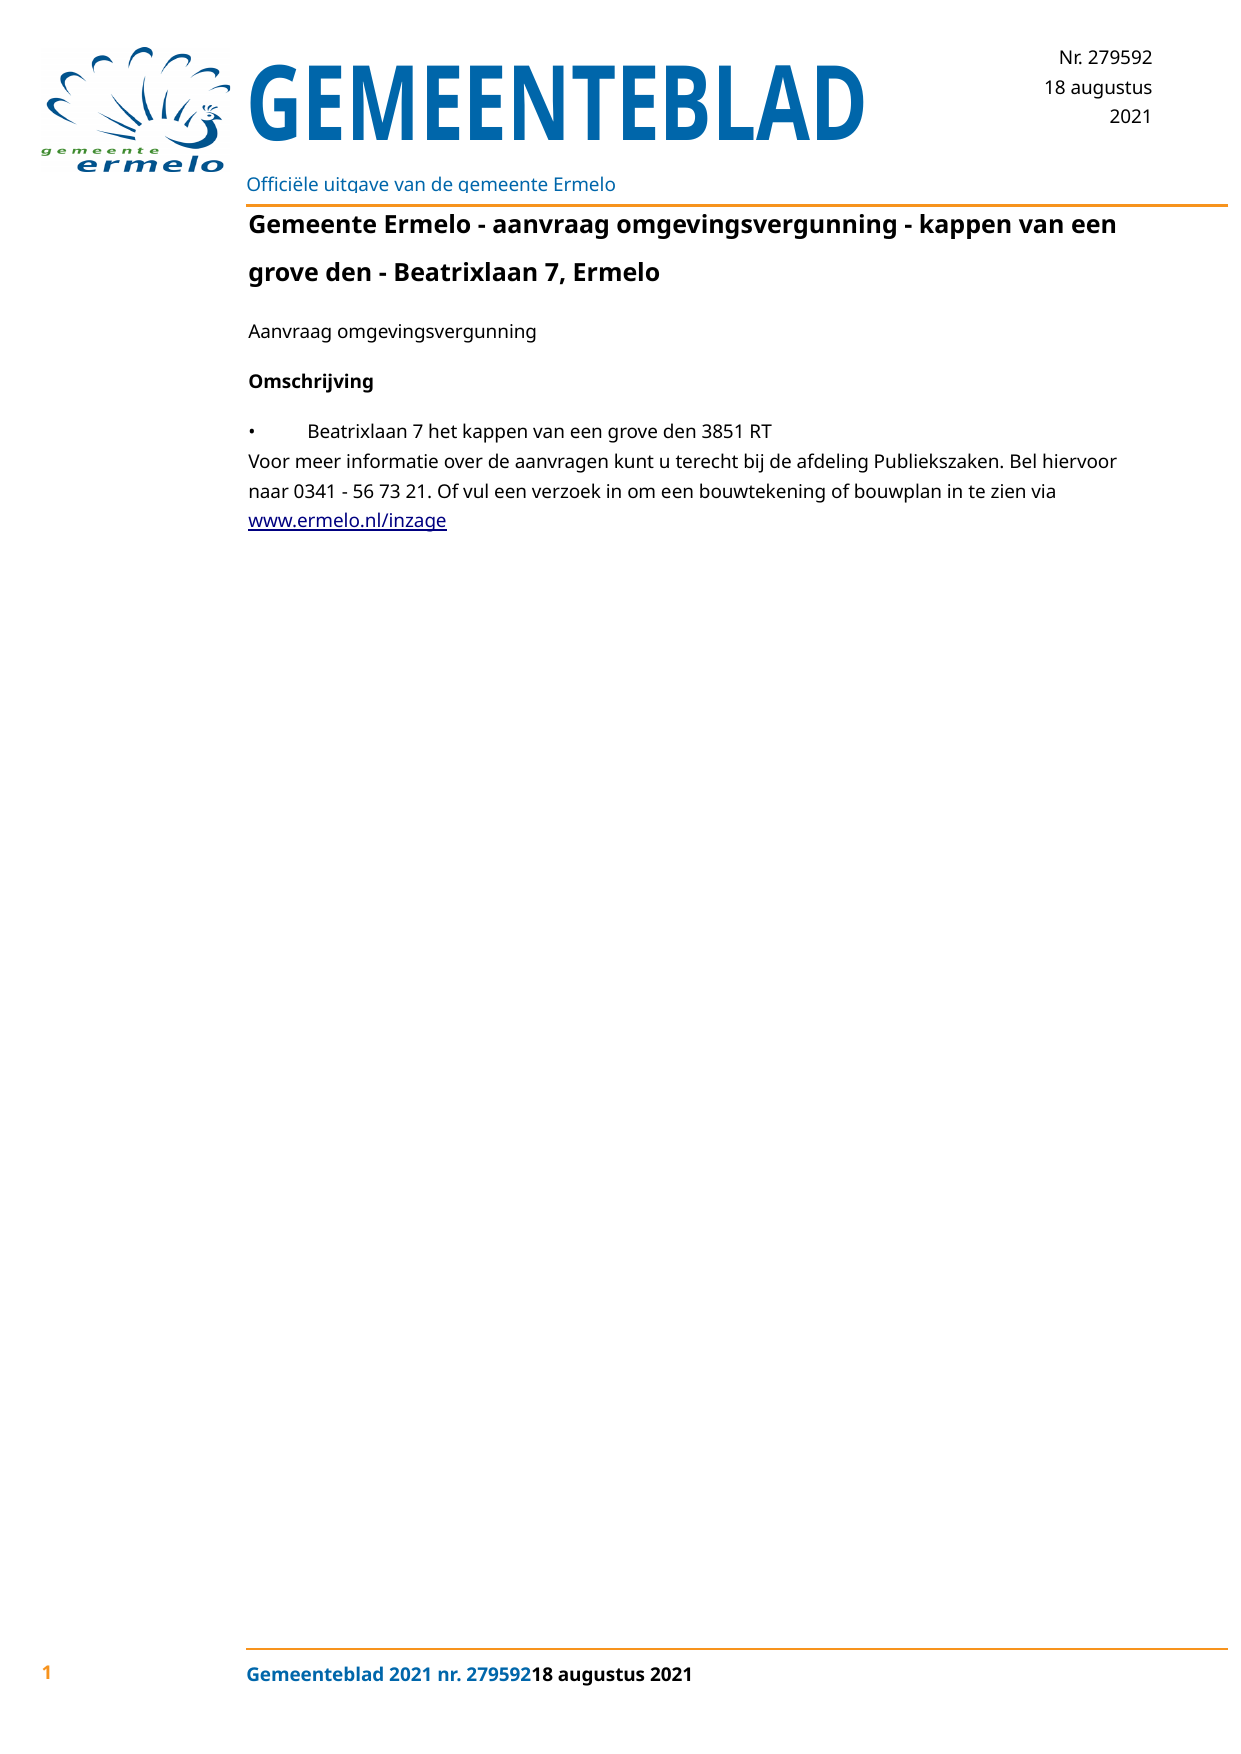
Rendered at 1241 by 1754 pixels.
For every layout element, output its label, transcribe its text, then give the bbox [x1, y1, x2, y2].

list Beatrixlaan 7 het kappen van een grove den 3851 RT [248, 419, 1152, 444]
text Gemeente Ermelo - aanvraag omgevingsvergunning - kappen van een grove den - Beatrixlaan 7, Ermelo [248, 207, 1152, 288]
text Voor meer informatie over de aanvragen kunt u terecht bij de afdeling Publiekszaken. Bel hiervoor naar 0341 - 56 73 21. Of vul een verzoek in om een bouwtekening of bouwplan in te zien via www.ermelo.nl/inzage [248, 448, 1152, 533]
text Aanvraag omgevingsvergunning [248, 318, 1152, 344]
picture [41, 47, 231, 172]
text Omschrijving [248, 368, 1152, 394]
